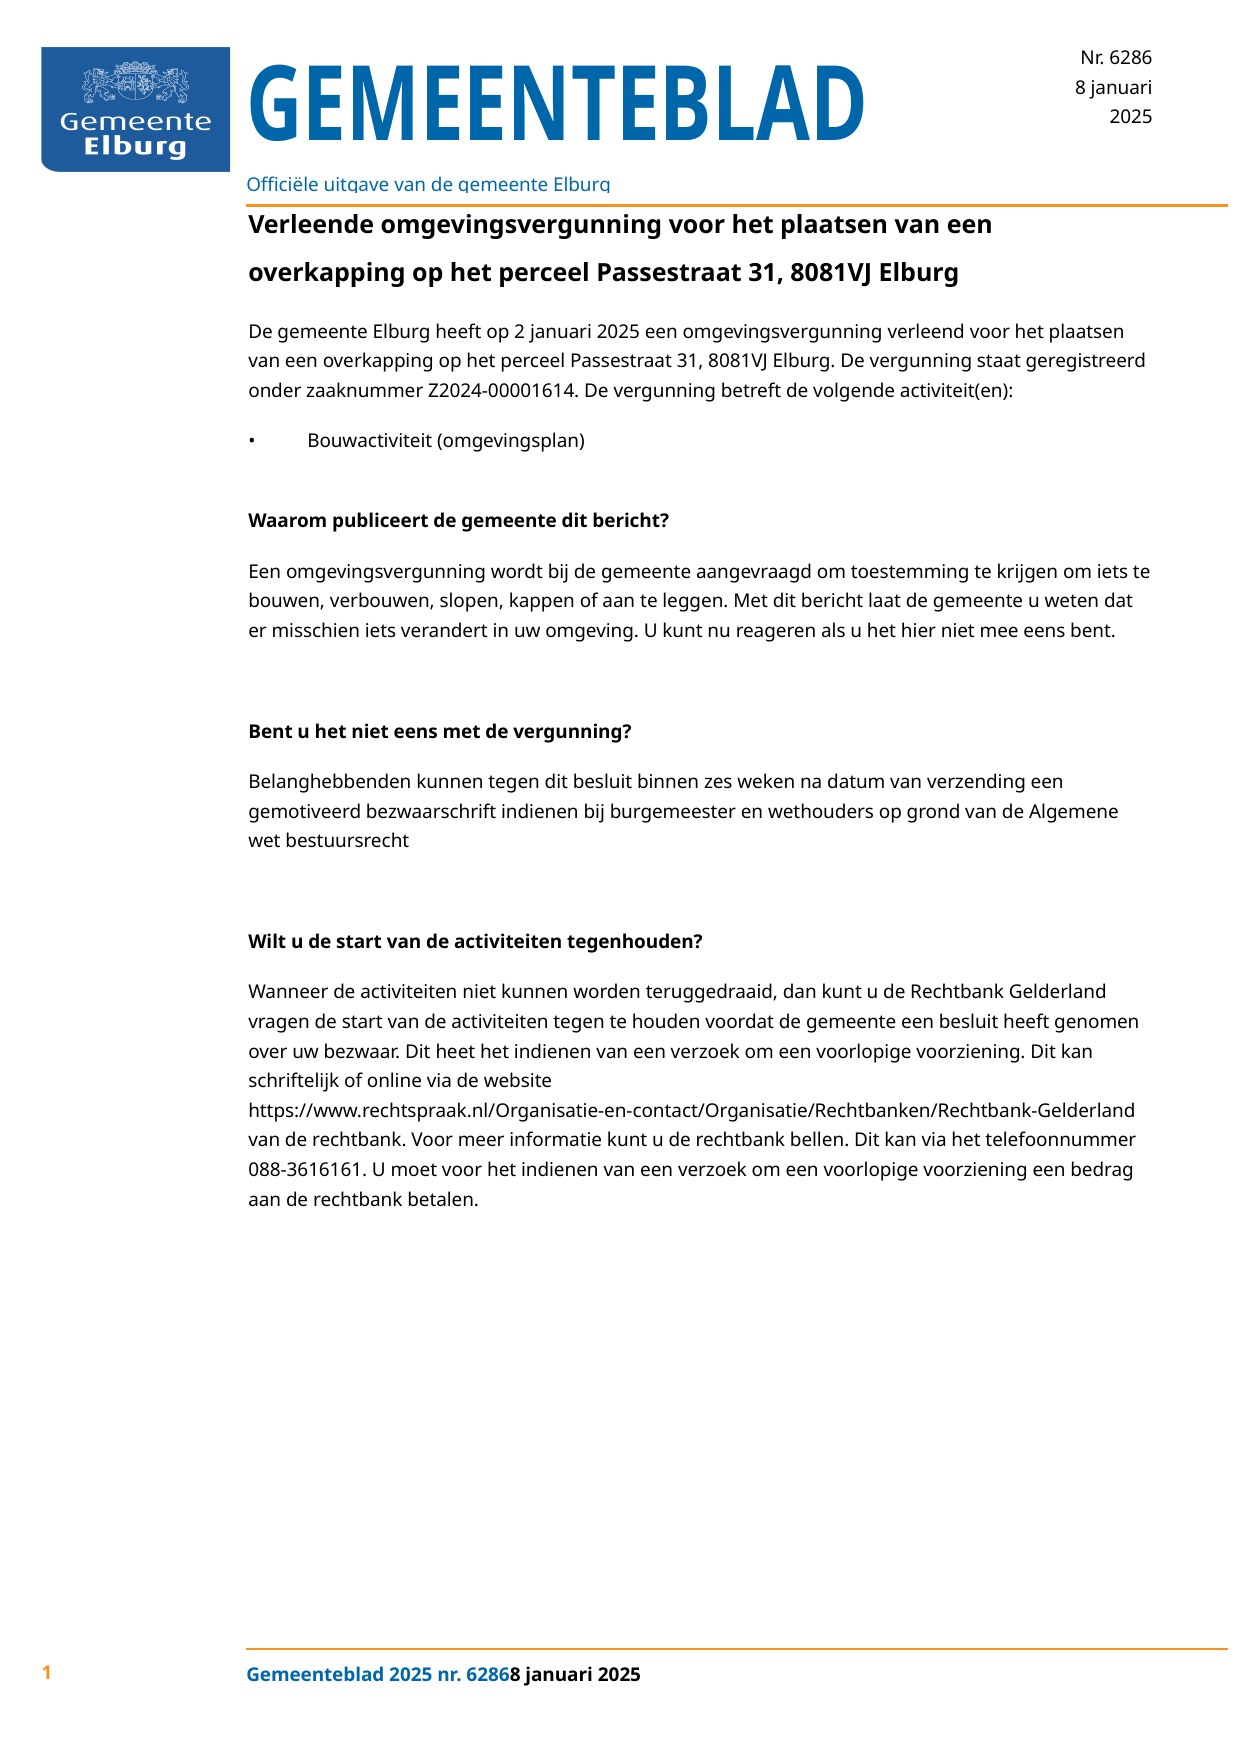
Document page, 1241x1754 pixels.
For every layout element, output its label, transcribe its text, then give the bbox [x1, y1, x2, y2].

text Verleende omgevingsvergunning voor het plaatsen van een overkapping op het perceel Passestraat 31, 8081VJ Elburg [248, 207, 1152, 288]
text Een omgevingsvergunning wordt bij de gemeente aangevraagd om toestemming te krijgen om iets te bouwen, verbouwen, slopen, kappen of aan te leggen. Met dit bericht laat de gemeente u weten dat er misschien iets verandert in uw omgeving. U kunt nu reageren als u het hier niet mee eens bent. [248, 558, 1152, 643]
text Waarom publiceert de gemeente dit bericht? [248, 507, 1152, 533]
picture [41, 47, 231, 172]
text Bent u het niet eens met de vergunning? [248, 718, 1152, 744]
text De gemeente Elburg heeft op 2 januari 2025 een omgevingsvergunning verleend voor het plaatsen van een overkapping op het perceel Passestraat 31, 8081VJ Elburg. De vergunning staat geregistreerd onder zaaknummer Z2024-00001614. De vergunning betreft de volgende activiteit(en): [248, 318, 1152, 403]
text Belanghebbenden kunnen tegen dit besluit binnen zes weken na datum van verzending een gemotiveerd bezwaarschrift indienen bij burgemeester en wethouders op grond van de Algemene wet bestuursrecht [248, 768, 1152, 853]
text Wilt u de start van de activiteiten tegenhouden? [248, 928, 1152, 954]
list Bouwactiviteit (omgevingsplan) [248, 427, 1152, 453]
text Wanneer de activiteiten niet kunnen worden teruggedraaid, dan kunt u de Rechtbank Gelderland vragen de start van de activiteiten tegen te houden voordat de gemeente een besluit heeft genomen over uw bezwaar. Dit heet het indienen van een verzoek om een voorlopige voorziening. Dit kan schriftelijk of online via de website https://www.rechtspraak.nl/Organisatie-en-contact/Organisatie/Rechtbanken/Rechtbank-Gelderland van de rechtbank. Voor meer informatie kunt u de rechtbank bellen. Dit kan via het telefoonnummer 088-3616161. U moet voor het indienen van een verzoek om een voorlopige voorziening een bedrag aan de rechtbank betalen. [248, 979, 1152, 1212]
